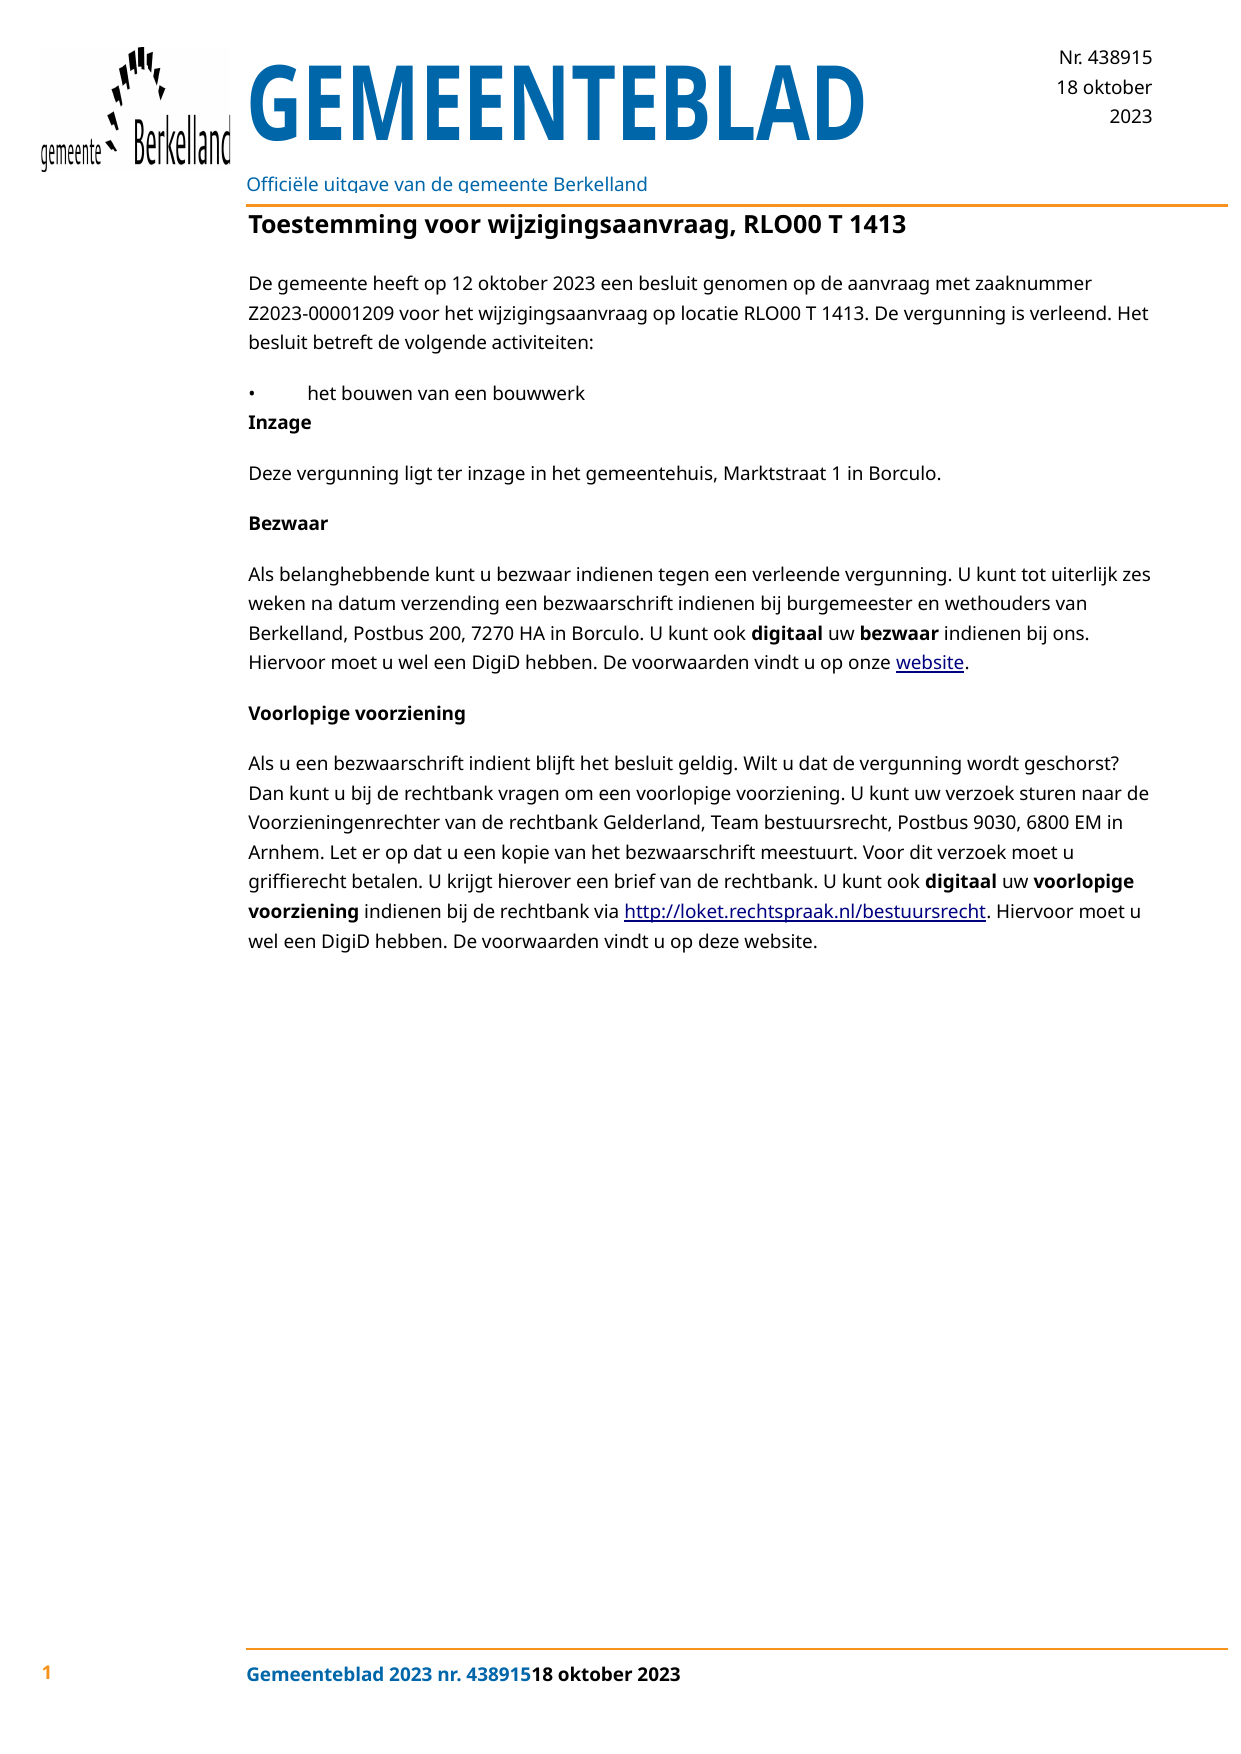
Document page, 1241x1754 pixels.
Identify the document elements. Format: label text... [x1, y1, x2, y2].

text Als belanghebbende kunt u bezwaar indienen tegen een verleende vergunning. U kunt tot uiterlijk zes weken na datum verzending een bezwaarschrift indienen bij burgemeester en wethouders van Berkelland, Postbus 200, 7270 HA in Borculo. U kunt ook digitaal uw bezwaar indienen bij ons. Hiervoor moet u wel een DigiD hebben. De voorwaarden vindt u op onze website. [248, 561, 1152, 675]
list het bouwen van een bouwwerk [248, 380, 1152, 406]
text Toestemming voor wijzigingsaanvraag, RLO00 T 1413 [248, 207, 1152, 241]
picture [41, 47, 231, 172]
text Deze vergunning ligt ter inzage in het gemeentehuis, Marktstraat 1 in Borculo. [248, 460, 1152, 486]
text Voorlopige voorziening [248, 700, 1152, 726]
text Bezwaar [248, 510, 1152, 536]
text De gemeente heeft op 12 oktober 2023 een besluit genomen op de aanvraag met zaaknummer Z2023-00001209 voor het wijzigingsaanvraag op locatie RLO00 T 1413. De vergunning is verleend. Het besluit betreft de volgende activiteiten: [248, 270, 1152, 355]
text Inzage [248, 409, 1152, 435]
text Als u een bezwaarschrift indient blijft het besluit geldig. Wilt u dat de vergunning wordt geschorst? Dan kunt u bij de rechtbank vragen om een voorlopige voorziening. U kunt uw verzoek sturen naar de Voorzieningenrechter van de rechtbank Gelderland, Team bestuursrecht, Postbus 9030, 6800 EM in Arnhem. Let er op dat u een kopie van het bezwaarschrift meestuurt. Voor dit verzoek moet u griffierecht betalen. U krijgt hierover een brief van de rechtbank. U kunt ook digitaal uw voorlopige voorziening indienen bij de rechtbank via http://loket.rechtspraak.nl/bestuursrecht. Hiervoor moet u wel een DigiD hebben. De voorwaarden vindt u op deze website. [248, 750, 1152, 953]
